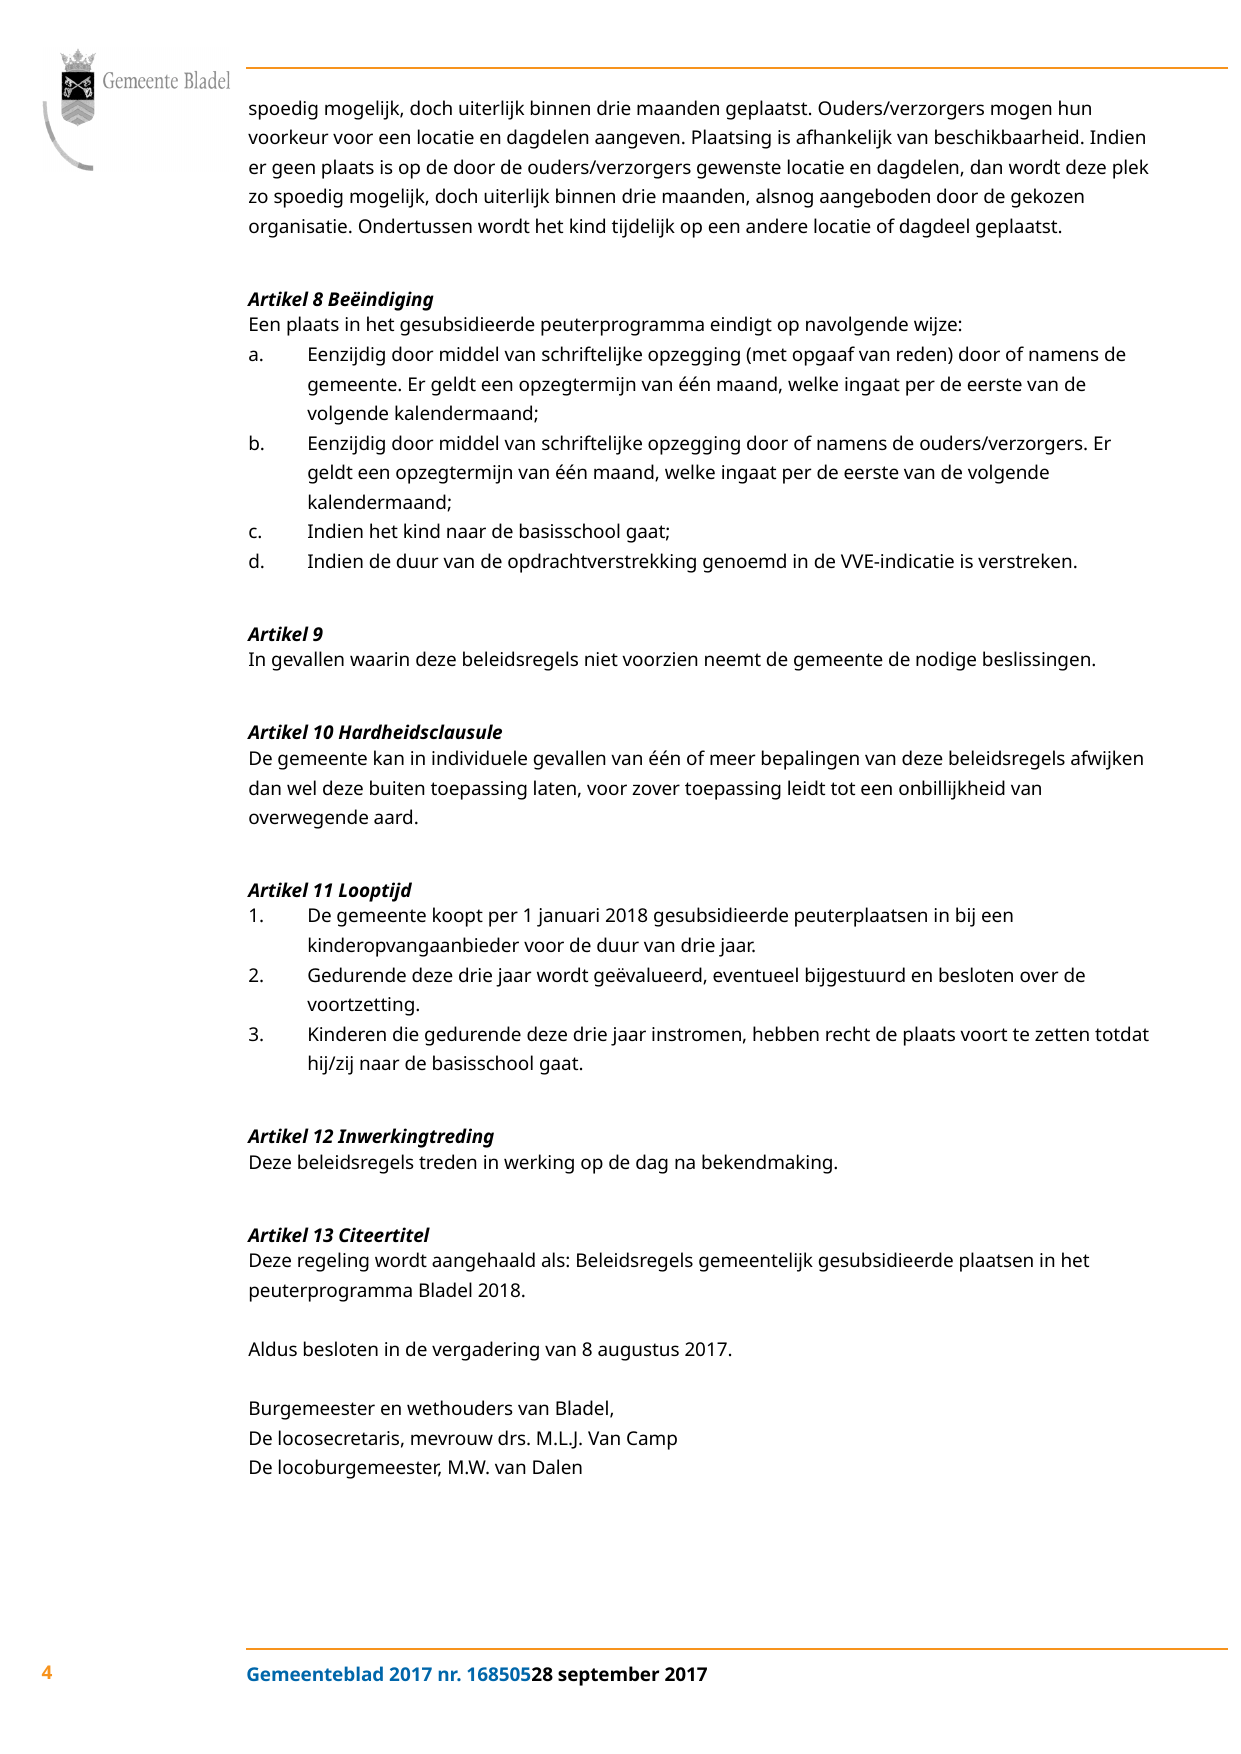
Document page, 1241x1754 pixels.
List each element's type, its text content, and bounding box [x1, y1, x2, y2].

text Burgemeester en wethouders van Bladel, [248, 1395, 1152, 1421]
list Indien het kind naar de basisschool gaat; [248, 519, 1152, 544]
text Artikel 8 Beëindiging [248, 286, 1152, 312]
text spoedig mogelijk, doch uiterlijk binnen drie maanden geplaatst. Ouders/verzorgers mogen hun voorkeur voor een locatie en dagdelen aangeven. Plaatsing is afhankelijk van beschikbaarheid. Indien er geen plaats is op de door de ouders/verzorgers gewenste locatie en dagdelen, dan wordt deze plek zo spoedig mogelijk, doch uiterlijk binnen drie maanden, alsnog aangeboden door de gekozen organisatie. Ondertussen wordt het kind tijdelijk op een andere locatie of dagdeel geplaatst. [248, 95, 1152, 239]
text Deze beleidsregels treden in werking op de dag na bekendmaking. [248, 1149, 1152, 1175]
text Artikel 9 [248, 621, 1152, 647]
list De gemeente koopt per 1 januari 2018 gesubsidieerde peuterplaatsen in bij een kinderopvangaanbieder voor de duur van drie jaar. [248, 903, 1152, 958]
text Artikel 11 Looptijd [248, 877, 1152, 903]
text Deze regeling wordt aangehaald als: Beleidsregels gemeentelijk gesubsidieerde plaatsen in het peuterprogramma Bladel 2018. [248, 1247, 1152, 1303]
list Indien de duur van de opdrachtverstrekking genoemd in de VVE-indicatie is verstreken. [248, 548, 1152, 574]
picture [41, 47, 231, 172]
list Gedurende deze drie jaar wordt geëvalueerd, eventueel bijgestuurd en besloten over de voortzetting. [248, 962, 1152, 1017]
text Aldus besloten in de vergadering van 8 augustus 2017. [248, 1336, 1152, 1362]
list Kinderen die gedurende deze drie jaar instromen, hebben recht de plaats voort te zetten totdat hij/zij naar de basisschool gaat. [248, 1021, 1152, 1076]
text Een plaats in het gesubsidieerde peuterprogramma eindigt op navolgende wijze: [248, 312, 1152, 337]
text De locosecretaris, mevrouw drs. M.L.J. Van Camp [248, 1425, 1152, 1451]
text De locoburgemeester, M.W. van Dalen [248, 1454, 1152, 1480]
text De gemeente kan in individuele gevallen van één of meer bepalingen van deze beleidsregels afwijken dan wel deze buiten toepassing laten, voor zover toepassing leidt tot een onbillijkheid van overwegende aard. [248, 745, 1152, 830]
list Eenzijdig door middel van schriftelijke opzegging door of namens de ouders/verzorgers. Er geldt een opzegtermijn van één maand, welke ingaat per de eerste van de volgende kalendermaand; [248, 430, 1152, 515]
text Artikel 12 Inwerkingtreding [248, 1123, 1152, 1149]
text Artikel 13 Citeertitel [248, 1222, 1152, 1247]
text Artikel 10 Hardheidsclausule [248, 719, 1152, 745]
text In gevallen waarin deze beleidsregels niet voorzien neemt de gemeente de nodige beslissingen. [248, 647, 1152, 672]
list Eenzijdig door middel van schriftelijke opzegging (met opgaaf van reden) door of namens de gemeente. Er geldt een opzegtermijn van één maand, welke ingaat per de eerste van de volgende kalendermaand; [248, 341, 1152, 426]
